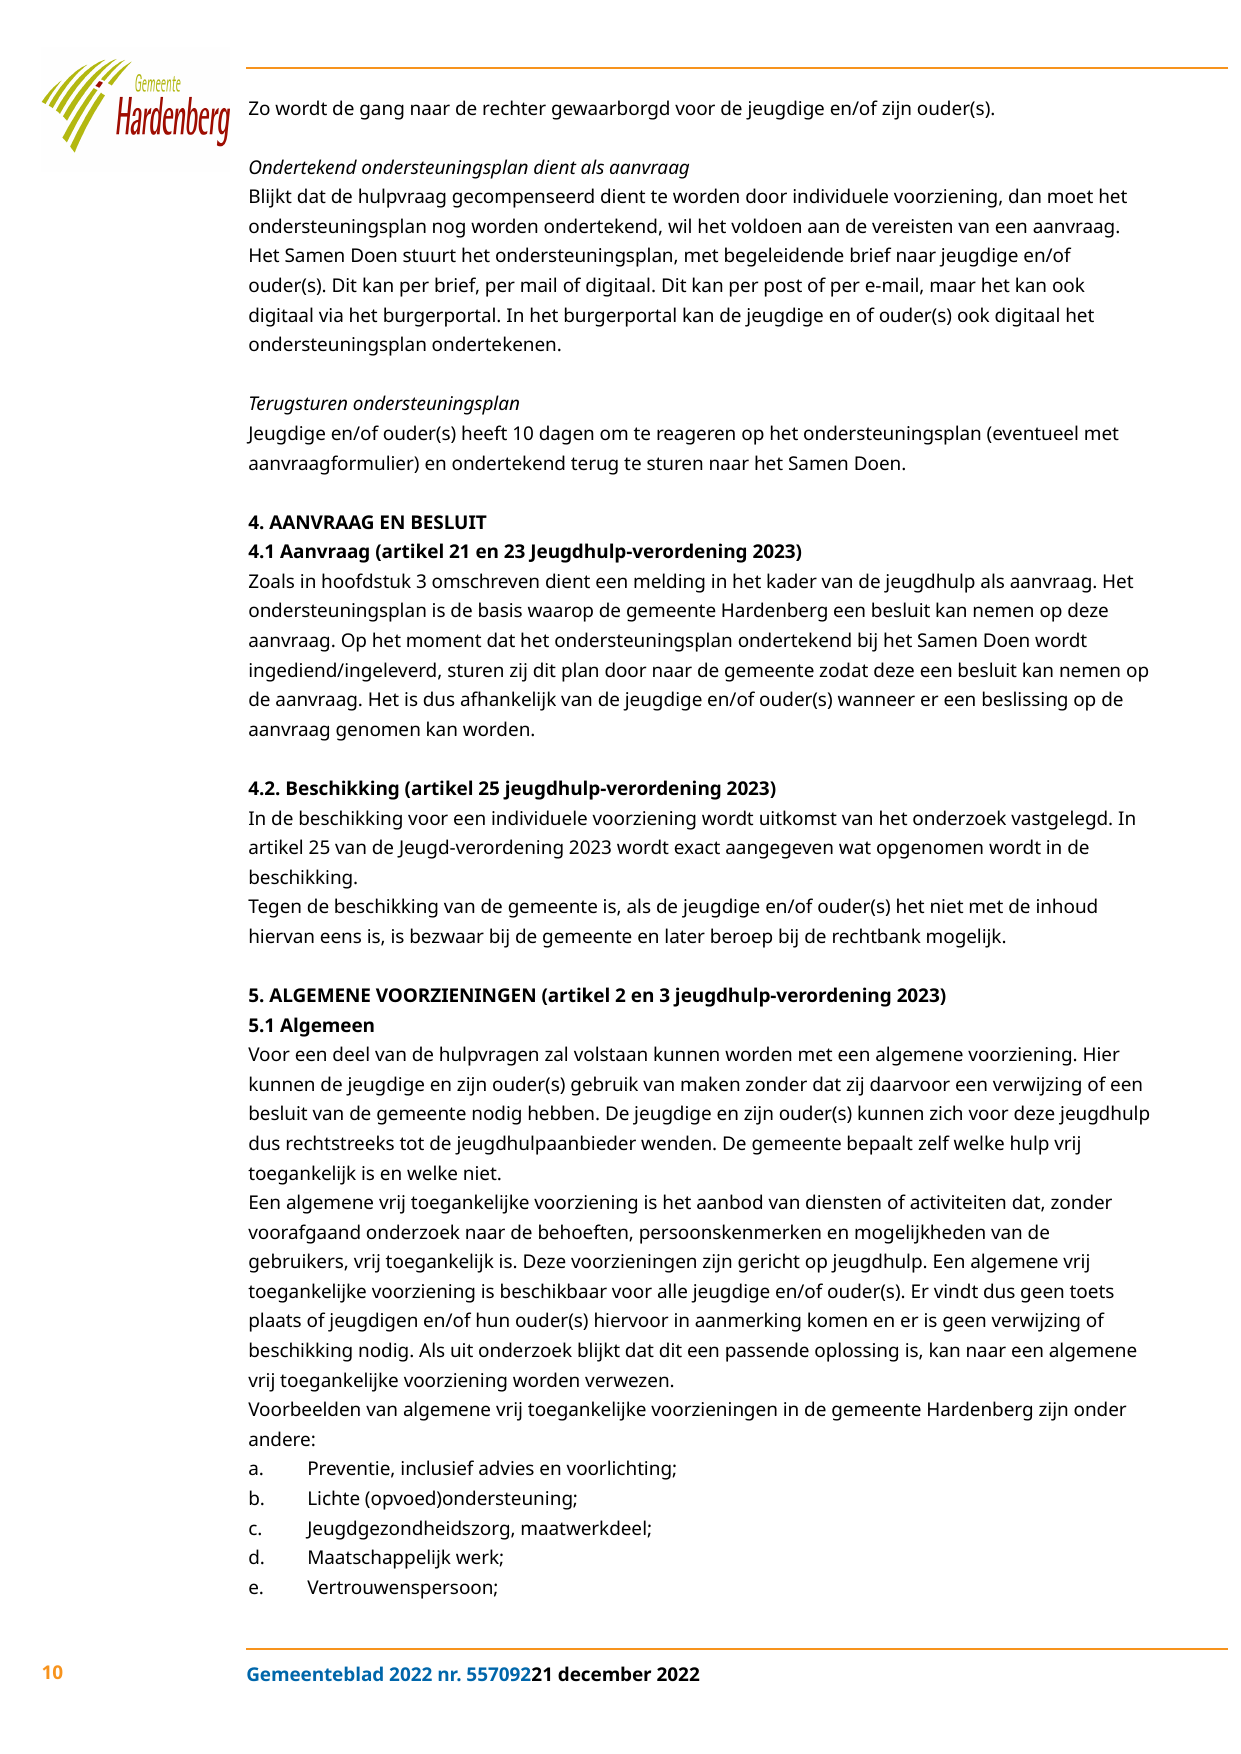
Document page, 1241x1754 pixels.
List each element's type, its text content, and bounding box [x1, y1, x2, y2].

text 4. AANVRAAG EN BESLUIT [248, 509, 1152, 535]
text In de beschikking voor een individuele voorziening wordt uitkomst van het onderzoek vastgelegd. In artikel 25 van de Jeugd-verordening 2023 wordt exact aangegeven wat opgenomen wordt in de beschikking. [248, 805, 1152, 890]
text Voorbeelden van algemene vrij toegankelijke voorzieningen in de gemeente Hardenberg zijn onder andere: [248, 1396, 1152, 1452]
text 5.1 Algemeen [248, 1012, 1152, 1038]
picture [41, 47, 231, 172]
text Blijkt dat de hulpvraag gecompenseerd dient te worden door individuele voorziening, dan moet het ondersteuningsplan nog worden ondertekend, wil het voldoen aan de vereisten van een aanvraag. Het Samen Doen stuurt het ondersteuningsplan, met begeleidende brief naar jeugdige en/of ouder(s). Dit kan per brief, per mail of digitaal. Dit kan per post of per e-mail, maar het kan ook digitaal via het burgerportal. In het burgerportal kan de jeugdige en of ouder(s) ook digitaal het ondersteuningsplan ondertekenen. [248, 183, 1152, 357]
text 4.2. Beschikking (artikel 25 jeugdhulp-verordening 2023) [248, 775, 1152, 801]
text Ondertekend ondersteuningsplan dient als aanvraag [248, 154, 1152, 180]
list Maatschappelijk werk; [248, 1544, 1152, 1570]
text Jeugdige en/of ouder(s) heeft 10 dagen om te reageren op het ondersteuningsplan (eventueel met aanvraagformulier) en ondertekend terug te sturen naar het Samen Doen. [248, 420, 1152, 476]
list Jeugdgezondheidszorg, maatwerkdeel; [248, 1515, 1152, 1541]
text Een algemene vrij toegankelijke voorziening is het aanbod van diensten of activiteiten dat, zonder voorafgaand onderzoek naar de behoeften, persoonskenmerken en mogelijkheden van de gebruikers, vrij toegankelijk is. Deze voorzieningen zijn gericht op jeugdhulp. Een algemene vrij toegankelijke voorziening is beschikbaar voor alle jeugdige en/of ouder(s). Er vindt dus geen toets plaats of jeugdigen en/of hun ouder(s) hiervoor in aanmerking komen en er is geen verwijzing of beschikking nodig. Als uit onderzoek blijkt dat dit een passende oplossing is, kan naar een algemene vrij toegankelijke voorziening worden verwezen. [248, 1189, 1152, 1393]
text 5. ALGEMENE VOORZIENINGEN (artikel 2 en 3 jeugdhulp-verordening 2023) [248, 982, 1152, 1008]
text Tegen de beschikking van de gemeente is, als de jeugdige en/of ouder(s) het niet met de inhoud hiervan eens is, is bezwaar bij de gemeente en later beroep bij de rechtbank mogelijk. [248, 893, 1152, 949]
list Preventie, inclusief advies en voorlichting; [248, 1456, 1152, 1481]
text Terugsturen ondersteuningsplan [248, 391, 1152, 416]
list Vertrouwenspersoon; [248, 1574, 1152, 1600]
text Zoals in hoofdstuk 3 omschreven dient een melding in het kader van de jeugdhulp als aanvraag. Het ondersteuningsplan is de basis waarop de gemeente Hardenberg een besluit kan nemen op deze aanvraag. Op het moment dat het ondersteuningsplan ondertekend bij het Samen Doen wordt ingediend/ingeleverd, sturen zij dit plan door naar de gemeente zodat deze een besluit kan nemen op de aanvraag. Het is dus afhankelijk van de jeugdige en/of ouder(s) wanneer er een beslissing op de aanvraag genomen kan worden. [248, 568, 1152, 742]
text Voor een deel van de hulpvragen zal volstaan kunnen worden met een algemene voorziening. Hier kunnen de jeugdige en zijn ouder(s) gebruik van maken zonder dat zij daarvoor een verwijzing of een besluit van de gemeente nodig hebben. De jeugdige en zijn ouder(s) kunnen zich voor deze jeugdhulp dus rechtstreeks tot de jeugdhulpaanbieder wenden. De gemeente bepaalt zelf welke hulp vrij toegankelijk is en welke niet. [248, 1041, 1152, 1186]
list Lichte (opvoed)ondersteuning; [248, 1485, 1152, 1511]
text Zo wordt de gang naar de rechter gewaarborgd voor de jeugdige en/of zijn ouder(s). [248, 95, 1152, 121]
text 4.1 Aanvraag (artikel 21 en 23 Jeugdhulp-verordening 2023) [248, 538, 1152, 564]
